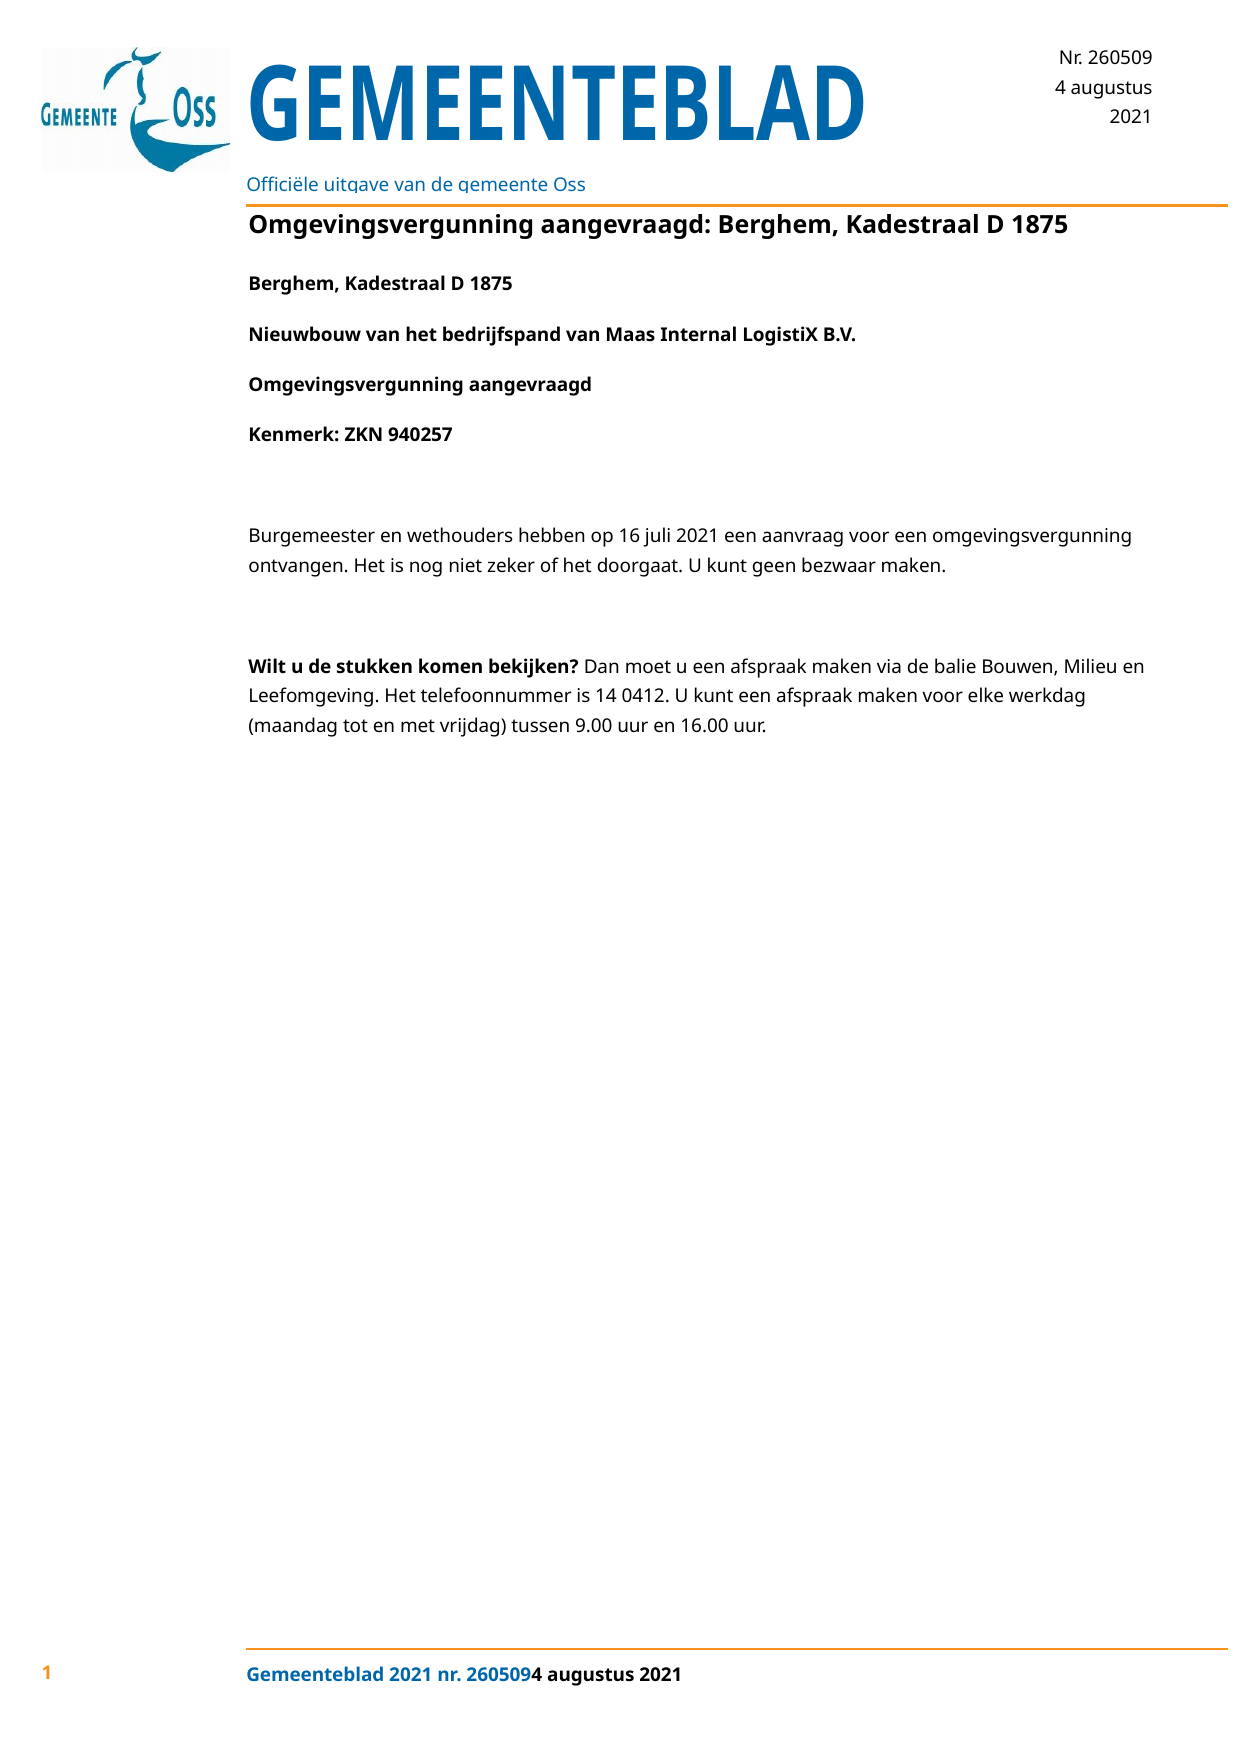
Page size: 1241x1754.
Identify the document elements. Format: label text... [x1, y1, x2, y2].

text Nieuwbouw van het bedrijfspand van Maas Internal LogistiX B.V. [248, 321, 1152, 346]
text Wilt u de stukken komen bekijken? Dan moet u een afspraak maken via de balie Bouwen, Milieu en Leefomgeving. Het telefoonnummer is 14 0412. U kunt een afspraak maken voor elke werkdag (maandag tot en met vrijdag) tussen 9.00 uur en 16.00 uur. [248, 653, 1152, 738]
text Berghem, Kadestraal D 1875 [248, 270, 1152, 296]
text Burgemeester en wethouders hebben op 16 juli 2021 een aanvraag voor een omgevingsvergunning ontvangen. Het is nog niet zeker of het doorgaat. U kunt geen bezwaar maken. [248, 522, 1152, 578]
text Kenmerk: ZKN 940257 [248, 422, 1152, 447]
text Omgevingsvergunning aangevraagd: Berghem, Kadestraal D 1875 [248, 207, 1152, 241]
picture [41, 47, 231, 172]
text Omgevingsvergunning aangevraagd [248, 371, 1152, 397]
